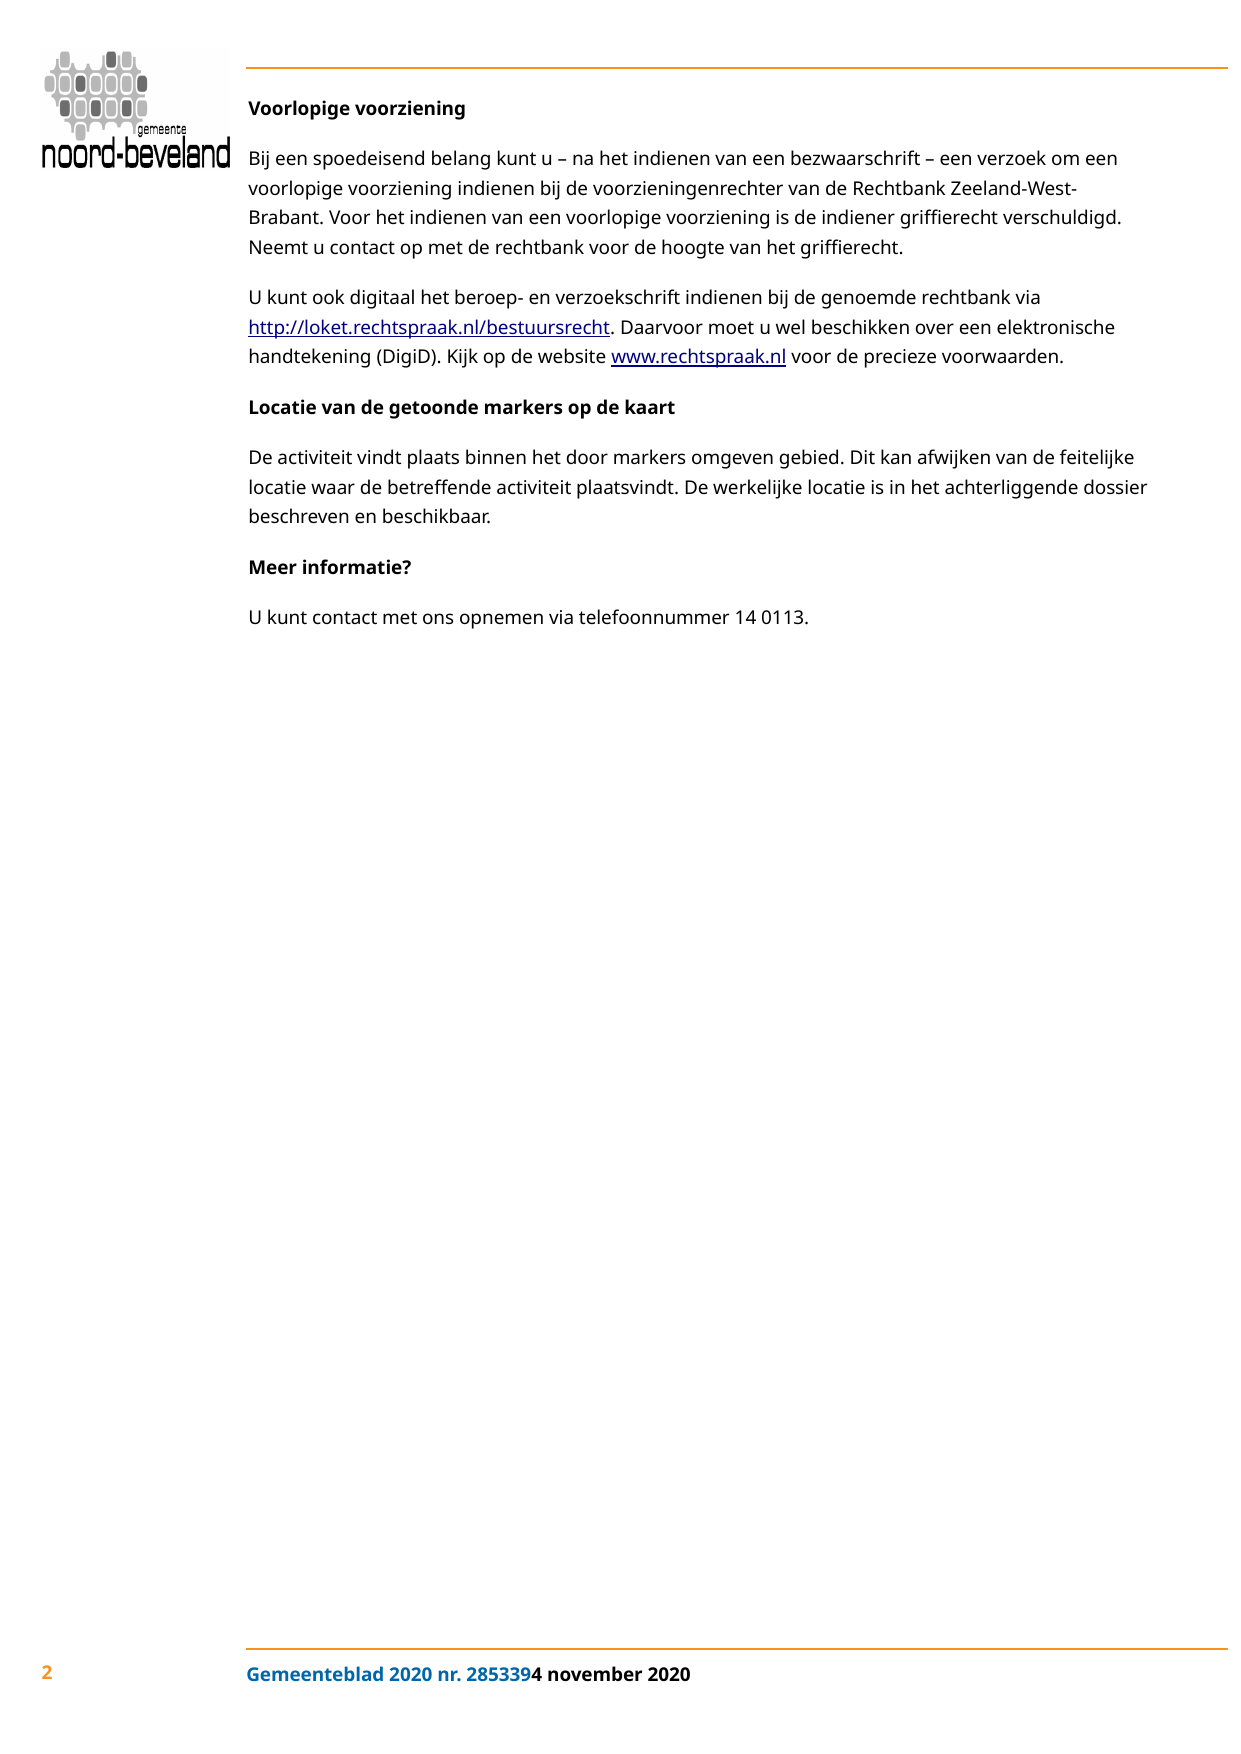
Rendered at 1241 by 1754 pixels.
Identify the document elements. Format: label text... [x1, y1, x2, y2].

text Voorlopige voorziening [248, 95, 1152, 121]
text U kunt ook digitaal het beroep- en verzoekschrift indienen bij de genoemde rechtbank via http://loket.rechtspraak.nl/bestuursrecht. Daarvoor moet u wel beschikken over een elektronische handtekening (DigiD). Kijk op de website www.rechtspraak.nl voor de precieze voorwaarden. [248, 284, 1152, 369]
text De activiteit vindt plaats binnen het door markers omgeven gebied. Dit kan afwijken van de feitelijke locatie waar de betreffende activiteit plaatsvindt. De werkelijke locatie is in het achterliggende dossier beschreven en beschikbaar. [248, 444, 1152, 529]
text Locatie van de getoonde markers op de kaart [248, 394, 1152, 420]
text Bij een spoedeisend belang kunt u – na het indienen van een bezwaarschrift – een verzoek om een voorlopige voorziening indienen bij de voorzieningenrechter van de Rechtbank Zeeland-West-Brabant. Voor het indienen van een voorlopige voorziening is de indiener griffierecht verschuldigd. Neemt u contact op met de rechtbank voor de hoogte van het griffierecht. [248, 145, 1152, 260]
picture [41, 47, 231, 172]
text Meer informatie? [248, 554, 1152, 580]
text U kunt contact met ons opnemen via telefoonnummer 14 0113. [248, 604, 1152, 630]
